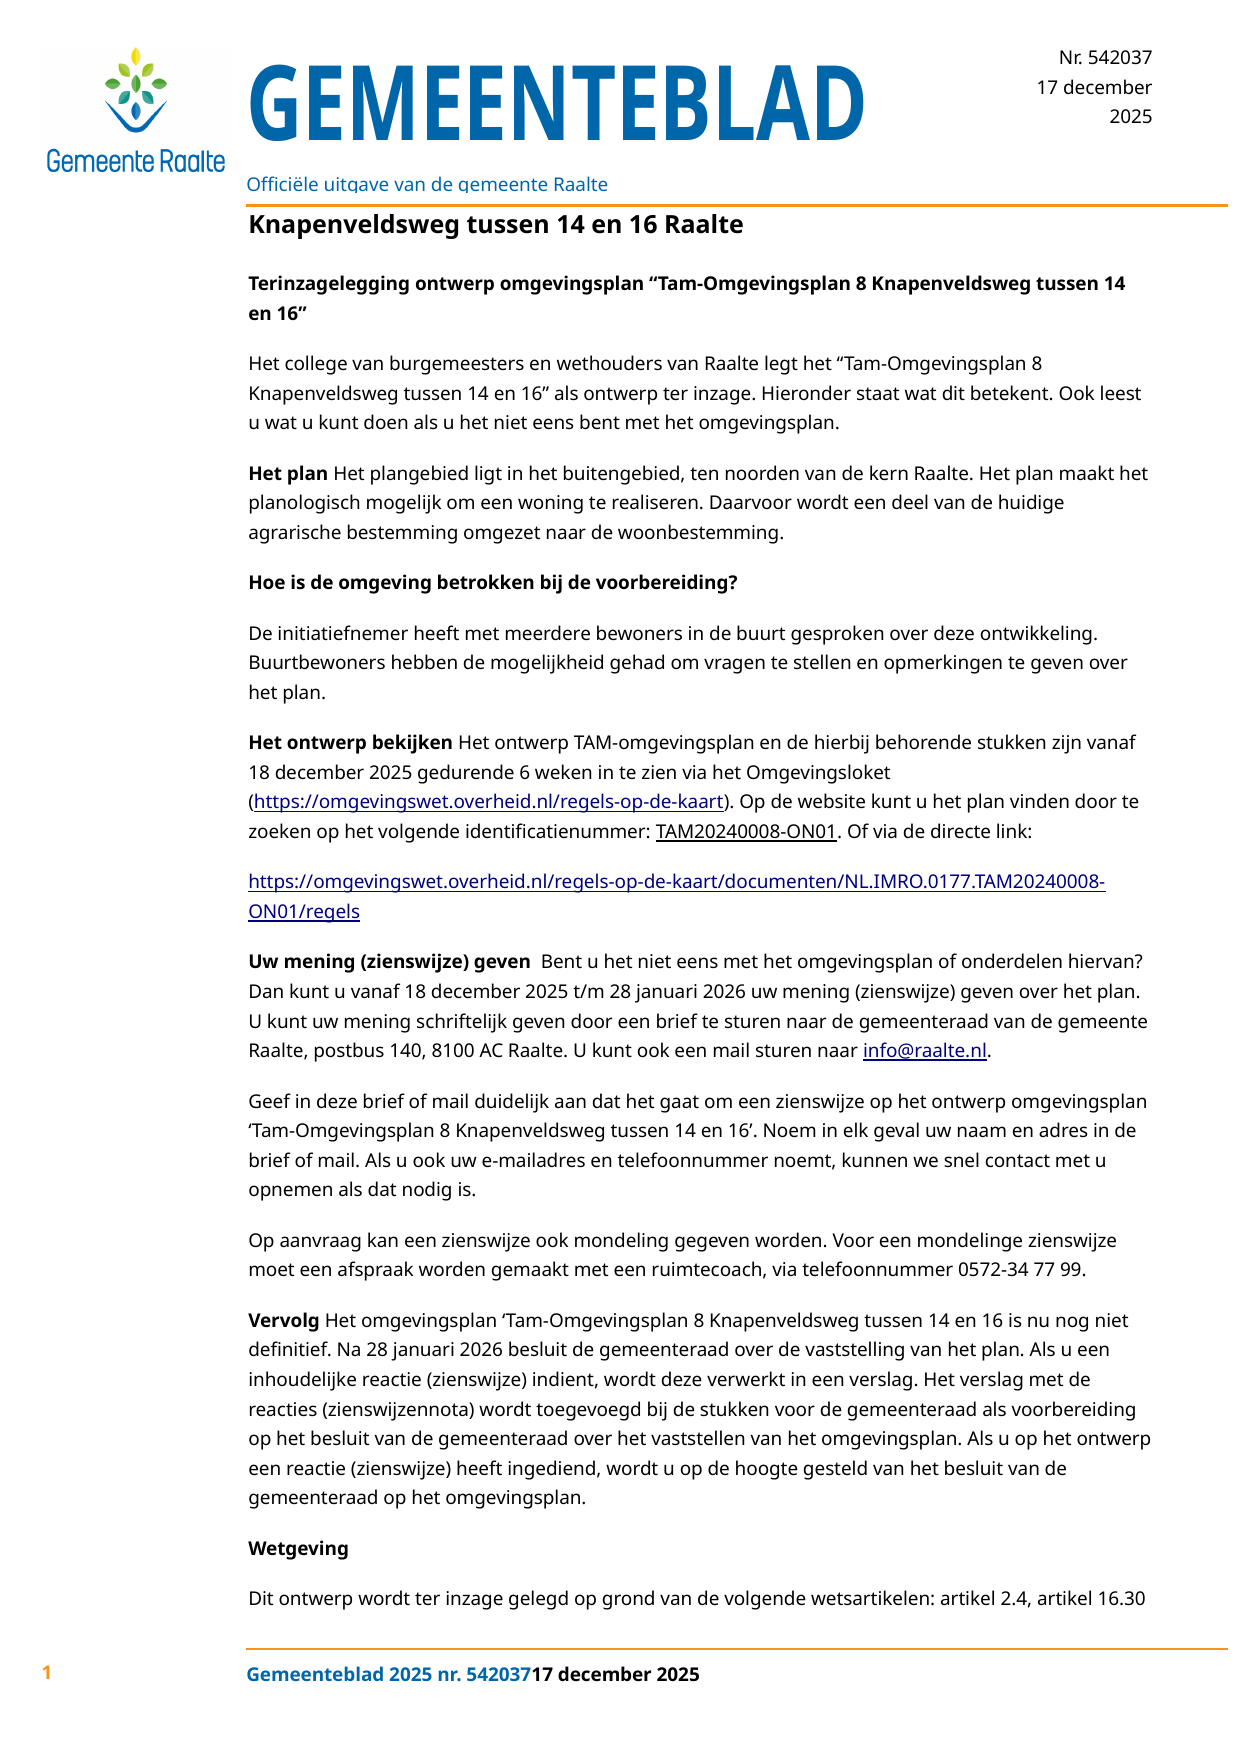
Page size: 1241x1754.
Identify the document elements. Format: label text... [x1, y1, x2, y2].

text Wetgeving [248, 1535, 1152, 1561]
text Uw mening (zienswijze) geven Bent u het niet eens met het omgevingsplan of onderdelen hiervan? Dan kunt u vanaf 18 december 2025 t/m 28 januari 2026 uw mening (zienswijze) geven over het plan. U kunt uw mening schriftelijk geven door een brief te sturen naar de gemeenteraad van de gemeente Raalte, postbus 140, 8100 AC Raalte. U kunt ook een mail sturen naar info@raalte.nl. [248, 949, 1152, 1063]
text https://omgevingswet.overheid.nl/regels-op-de-kaart/documenten/NL.IMRO.0177.TAM20240008-ON01/regels [248, 869, 1152, 924]
text Vervolg Het omgevingsplan ‘Tam-Omgevingsplan 8 Knapenveldsweg tussen 14 en 16 is nu nog niet definitief. Na 28 januari 2026 besluit de gemeenteraad over de vaststelling van het plan. Als u een inhoudelijke reactie (zienswijze) indient, wordt deze verwerkt in een verslag. Het verslag met de reacties (zienswijzennota) wordt toegevoegd bij de stukken voor de gemeenteraad als voorbereiding op het besluit van de gemeenteraad over het vaststellen van het omgevingsplan. Als u op het ontwerp een reactie (zienswijze) heeft ingediend, wordt u op de hoogte gesteld van het besluit van de gemeenteraad op het omgevingsplan. [248, 1307, 1152, 1510]
text De initiatiefnemer heeft met meerdere bewoners in de buurt gesproken over deze ontwikkeling. Buurtbewoners hebben de mogelijkheid gehad om vragen te stellen en opmerkingen te geven over het plan. [248, 620, 1152, 705]
text Geef in deze brief of mail duidelijk aan dat het gaat om een zienswijze op het ontwerp omgevingsplan ‘Tam-Omgevingsplan 8 Knapenveldsweg tussen 14 en 16’. Noem in elk geval uw naam en adres in de brief of mail. Als u ook uw e-mailadres en telefoonnummer noemt, kunnen we snel contact met u opnemen als dat nodig is. [248, 1088, 1152, 1202]
picture [41, 47, 231, 172]
text Knapenveldsweg tussen 14 en 16 Raalte [248, 207, 1152, 241]
text Op aanvraag kan een zienswijze ook mondeling gegeven worden. Voor een mondelinge zienswijze moet een afspraak worden gemaakt met een ruimtecoach, via telefoonnummer 0572-34 77 99. [248, 1227, 1152, 1282]
text Het college van burgemeesters en wethouders van Raalte legt het “Tam-Omgevingsplan 8 Knapenveldsweg tussen 14 en 16” als ontwerp ter inzage. Hieronder staat wat dit betekent. Ook leest u wat u kunt doen als u het niet eens bent met het omgevingsplan. [248, 350, 1152, 435]
text Terinzagelegging ontwerp omgevingsplan “Tam-Omgevingsplan 8 Knapenveldsweg tussen 14 en 16” [248, 270, 1152, 326]
text Het ontwerp bekijken Het ontwerp TAM-omgevingsplan en de hierbij behorende stukken zijn vanaf 18 december 2025 gedurende 6 weken in te zien via het Omgevingsloket (https://omgevingswet.overheid.nl/regels-op-de-kaart). Op de website kunt u het plan vinden door te zoeken op het volgende identificatienummer: TAM20240008-ON01. Of via de directe link: [248, 729, 1152, 844]
text Het plan Het plangebied ligt in het buitengebied, ten noorden van de kern Raalte. Het plan maakt het planologisch mogelijk om een woning te realiseren. Daarvoor wordt een deel van de huidige agrarische bestemming omgezet naar de woonbestemming. [248, 460, 1152, 545]
text Hoe is de omgeving betrokken bij de voorbereiding? [248, 569, 1152, 595]
text Dit ontwerp wordt ter inzage gelegd op grond van de volgende wetsartikelen: artikel 2.4, artikel 16.30 [248, 1585, 1152, 1611]
